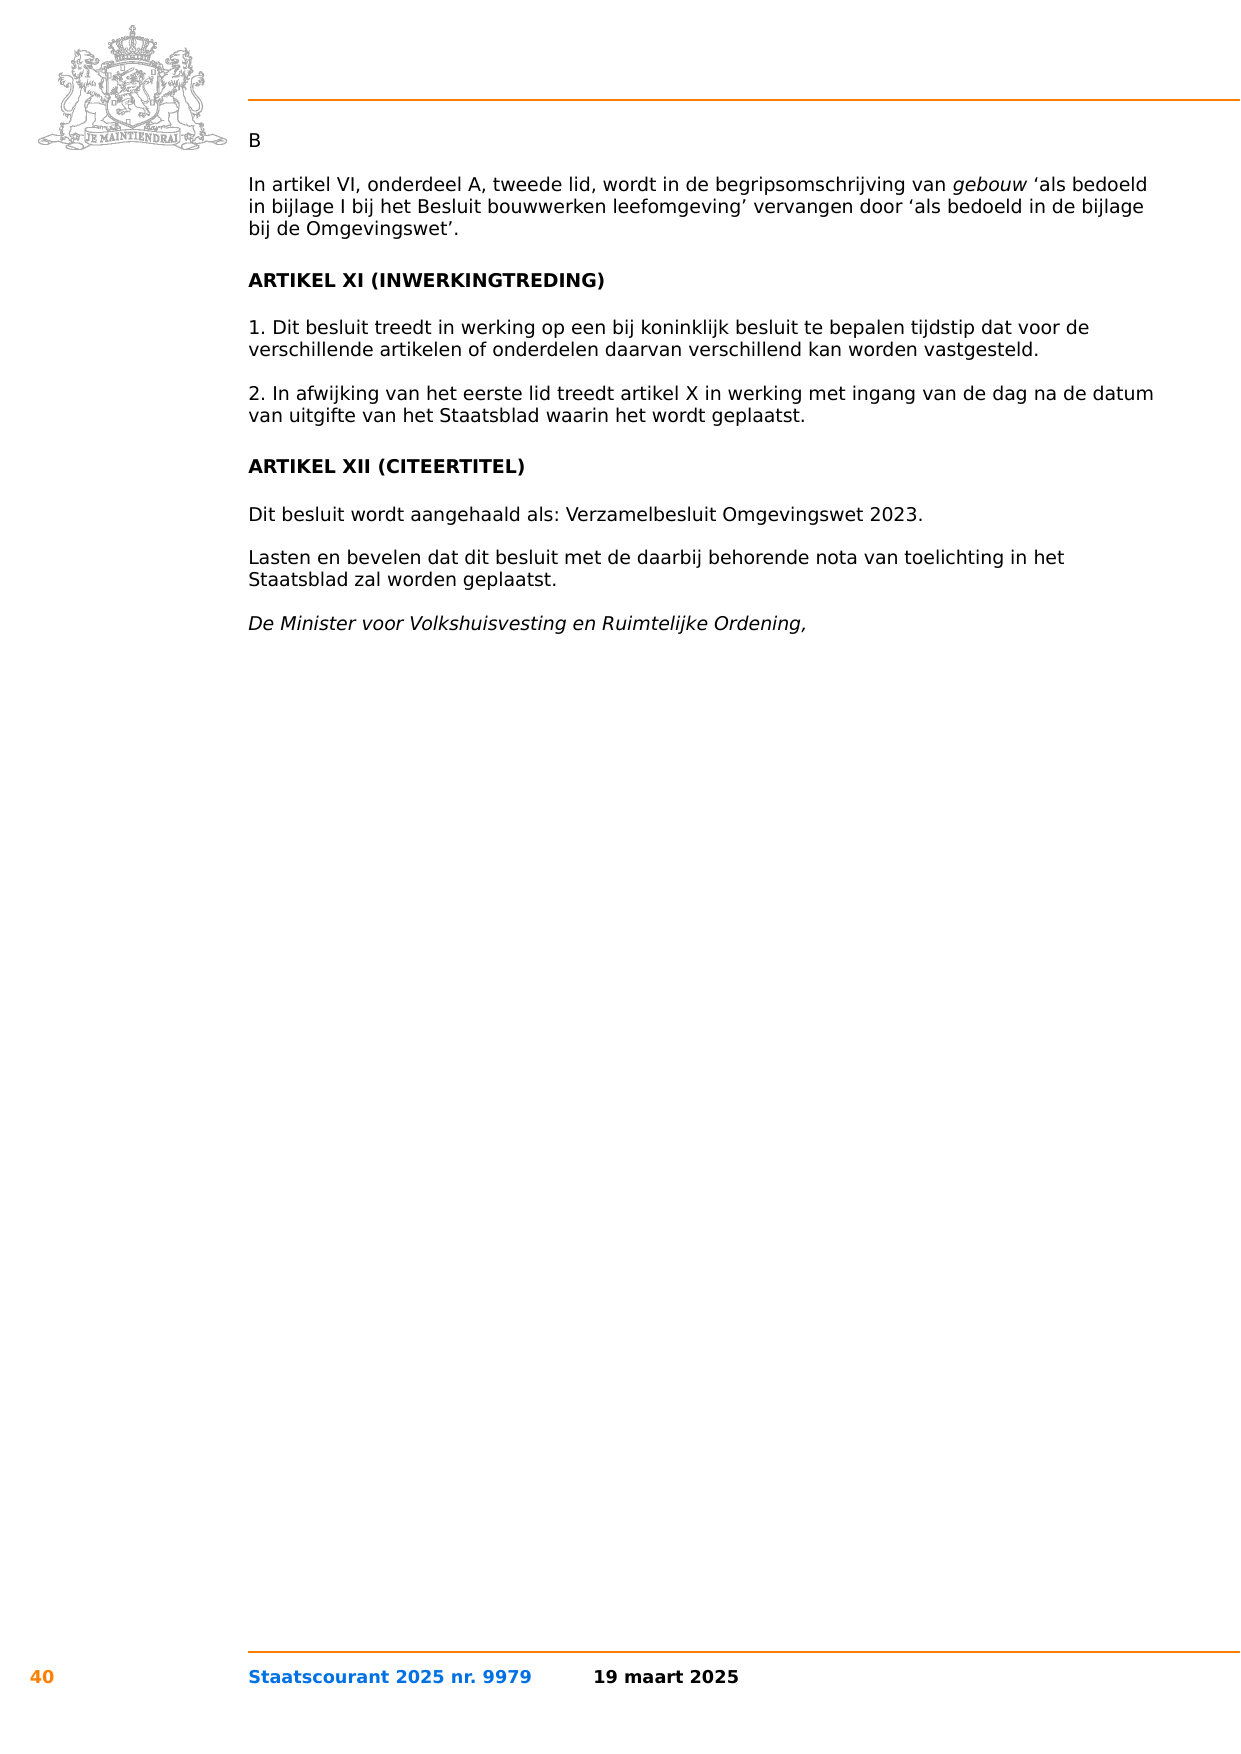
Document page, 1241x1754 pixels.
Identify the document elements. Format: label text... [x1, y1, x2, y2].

subtitle ARTIKEL XII (CITEERTITEL) [248, 456, 1163, 478]
subtitle ARTIKEL XI (INWERKINGTREDING) [248, 270, 1163, 292]
text 1. Dit besluit treedt in werking op een bij koninklijk besluit te bepalen tijdstip dat voor de verschillende artikelen of onderdelen daarvan verschillend kan worden vastgesteld. [248, 317, 1163, 361]
text In artikel VI, onderdeel A, tweede lid, wordt in de begripsomschrijving van gebouw ‘als bedoeld in bijlage I bij het Besluit bouwwerken leefomgeving’ vervangen door ‘als bedoeld in de bijlage bij de Omgevingswet’. [248, 174, 1163, 240]
text De Minister voor Volkshuisvesting en Ruimtelijke Ordening, [248, 613, 1163, 635]
text Lasten en bevelen dat dit besluit met de daarbij behorende nota van toelichting in het Staatsblad zal worden geplaatst. [248, 547, 1163, 591]
text Dit besluit wordt aangehaald als: Verzamelbesluit Omgevingswet 2023. [248, 503, 1163, 525]
text B [248, 130, 1163, 152]
picture [38, 25, 227, 150]
text 2. In afwijking van het eerste lid treedt artikel X in werking met ingang van de dag na de datum van uitgifte van het Staatsblad waarin het wordt geplaatst. [248, 382, 1163, 426]
